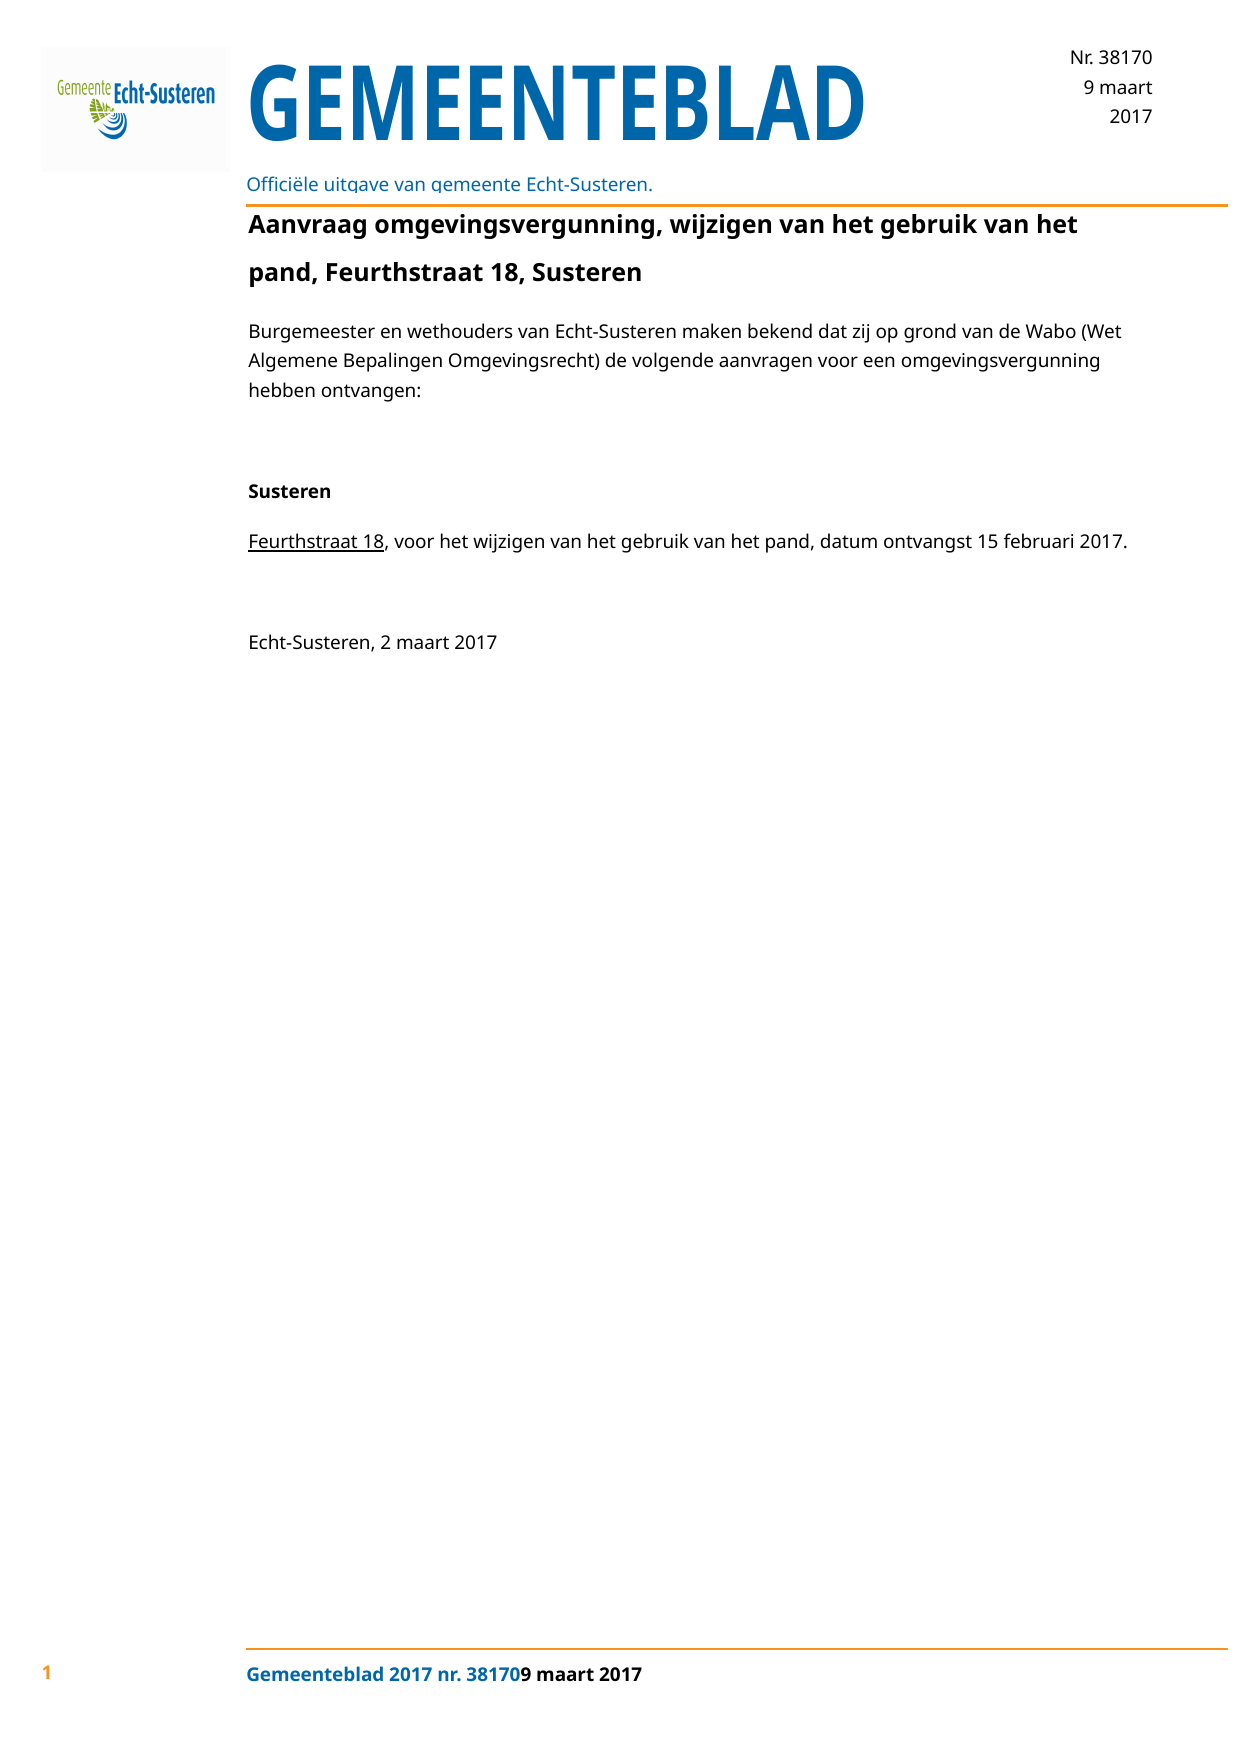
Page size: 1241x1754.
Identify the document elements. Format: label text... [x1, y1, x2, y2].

text Echt-Susteren, 2 maart 2017 [248, 629, 1152, 655]
text Burgemeester en wethouders van Echt-Susteren maken bekend dat zij op grond van de Wabo (Wet Algemene Bepalingen Omgevingsrecht) de volgende aanvragen voor een omgevingsvergunning hebben ontvangen: [248, 318, 1152, 403]
picture [41, 47, 231, 172]
text Aanvraag omgevingsvergunning, wijzigen van het gebruik van het pand, Feurthstraat 18, Susteren [248, 207, 1152, 288]
text Feurthstraat 18, voor het wijzigen van het gebruik van het pand, datum ontvangst 15 februari 2017. [248, 528, 1152, 554]
text Susteren [248, 478, 1152, 504]
